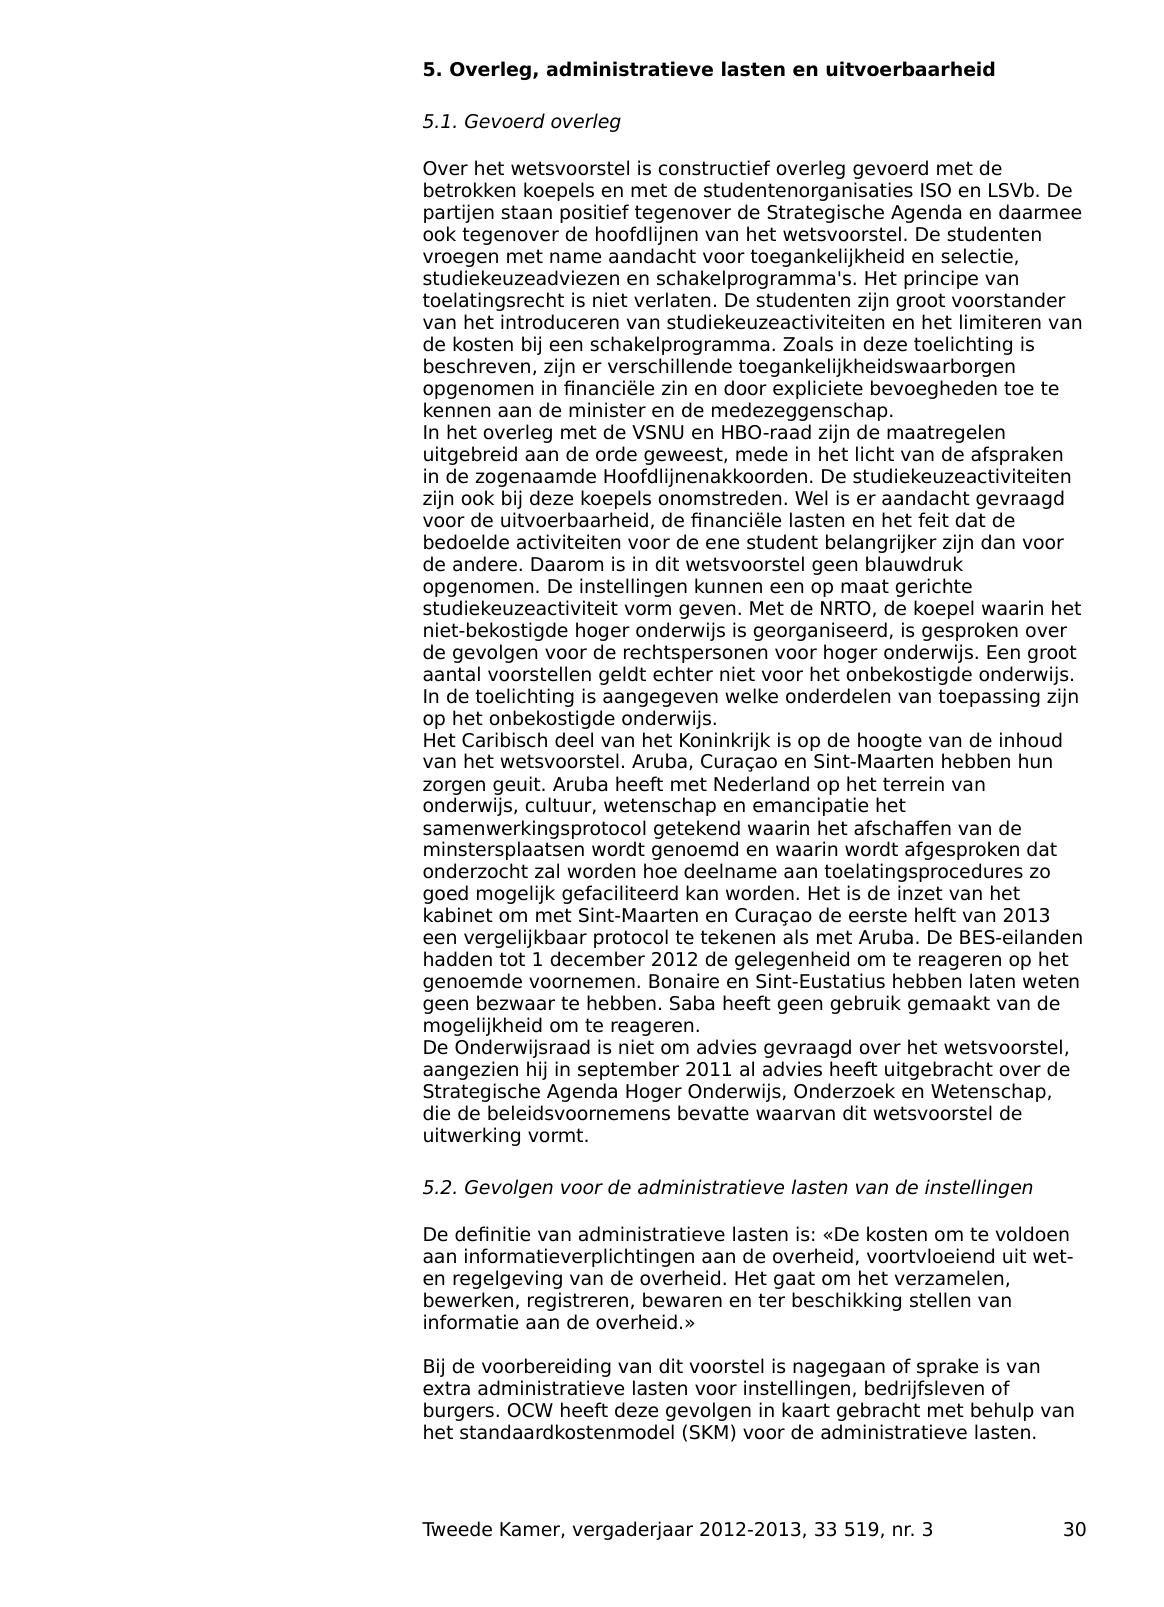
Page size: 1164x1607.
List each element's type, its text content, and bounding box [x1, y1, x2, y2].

subtitle 5. Overleg, administratieve lasten en uitvoerbaarheid [422, 59, 1087, 81]
text Bij de voorbereiding van dit voorstel is nagegaan of sprake is van extra administratieve lasten voor instellingen, bedrijfsleven of burgers. OCW heeft deze gevolgen in kaart gebracht met behulp van het standaardkostenmodel (SKM) voor de administratieve lasten. [422, 1356, 1087, 1444]
subtitle 5.2. Gevolgen voor de administratieve lasten van de instellingen [422, 1177, 1087, 1199]
text De Onderwijsraad is niet om advies gevraagd over het wetsvoorstel, aangezien hij in september 2011 al advies heeft uitgebracht over de Strategische Agenda Hoger Onderwijs, Onderzoek en Wetenschap, die de beleidsvoornemens bevatte waarvan dit wetsvoorstel de uitwerking vormt. [422, 1037, 1087, 1147]
text De definitie van administratieve lasten is: «De kosten om te voldoen aan informatieverplichtingen aan de overheid, voortvloeiend uit wet- en regelgeving van de overheid. Het gaat om het verzamelen, bewerken, registreren, bewaren en ter beschikking stellen van informatie aan de overheid.» [422, 1224, 1087, 1334]
text In het overleg met de VSNU en HBO-raad zijn de maatregelen uitgebreid aan de orde geweest, mede in het licht van de afspraken in de zogenaamde Hoofdlijnenakkoorden. De studiekeuzeactiviteiten zijn ook bij deze koepels onomstreden. Wel is er aandacht gevraagd voor de uitvoerbaarheid, de financiële lasten en het feit dat de bedoelde activiteiten voor de ene student belangrijker zijn dan voor de andere. Daarom is in dit wetsvoorstel geen blauwdruk opgenomen. De instellingen kunnen een op maat gerichte studiekeuzeactiviteit vorm geven. Met de NRTO, de koepel waarin het niet-bekostigde hoger onderwijs is georganiseerd, is gesproken over de gevolgen voor de rechtspersonen voor hoger onderwijs. Een groot aantal voorstellen geldt echter niet voor het onbekostigde onderwijs. In de toelichting is aangegeven welke onderdelen van toepassing zijn op het onbekostigde onderwijs. [422, 422, 1087, 729]
text Over het wetsvoorstel is constructief overleg gevoerd met de betrokken koepels en met de studentenorganisaties ISO en LSVb. De partijen staan positief tegenover de Strategische Agenda en daarmee ook tegenover de hoofdlijnen van het wetsvoorstel. De studenten vroegen met name aandacht voor toegankelijkheid en selectie, studiekeuzeadviezen en schakelprogramma's. Het principe van toelatingsrecht is niet verlaten. De studenten zijn groot voorstander van het introduceren van studiekeuzeactiviteiten en het limiteren van de kosten bij een schakelprogramma. Zoals in deze toelichting is beschreven, zijn er verschillende toegankelijkheidswaarborgen opgenomen in financiële zin en door expliciete bevoegheden toe te kennen aan de minister en de medezeggenschap. [422, 158, 1087, 422]
subtitle 5.1. Gevoerd overleg [422, 111, 1087, 133]
text Het Caribisch deel van het Koninkrijk is op de hoogte van de inhoud van het wetsvoorstel. Aruba, Curaçao en Sint-Maarten hebben hun zorgen geuit. Aruba heeft met Nederland op het terrein van onderwijs, cultuur, wetenschap en emancipatie het samenwerkingsprotocol getekend waarin het afschaffen van de minstersplaatsen wordt genoemd en waarin wordt afgesproken dat onderzocht zal worden hoe deelname aan toelatingsprocedures zo goed mogelijk gefaciliteerd kan worden. Het is de inzet van het kabinet om met Sint-Maarten en Curaçao de eerste helft van 2013 een vergelijkbaar protocol te tekenen als met Aruba. De BES-eilanden hadden tot 1 december 2012 de gelegenheid om te reageren op het genoemde voornemen. Bonaire en Sint-Eustatius hebben laten weten geen bezwaar te hebben. Saba heeft geen gebruik gemaakt van de mogelijkheid om te reageren. [422, 729, 1087, 1037]
